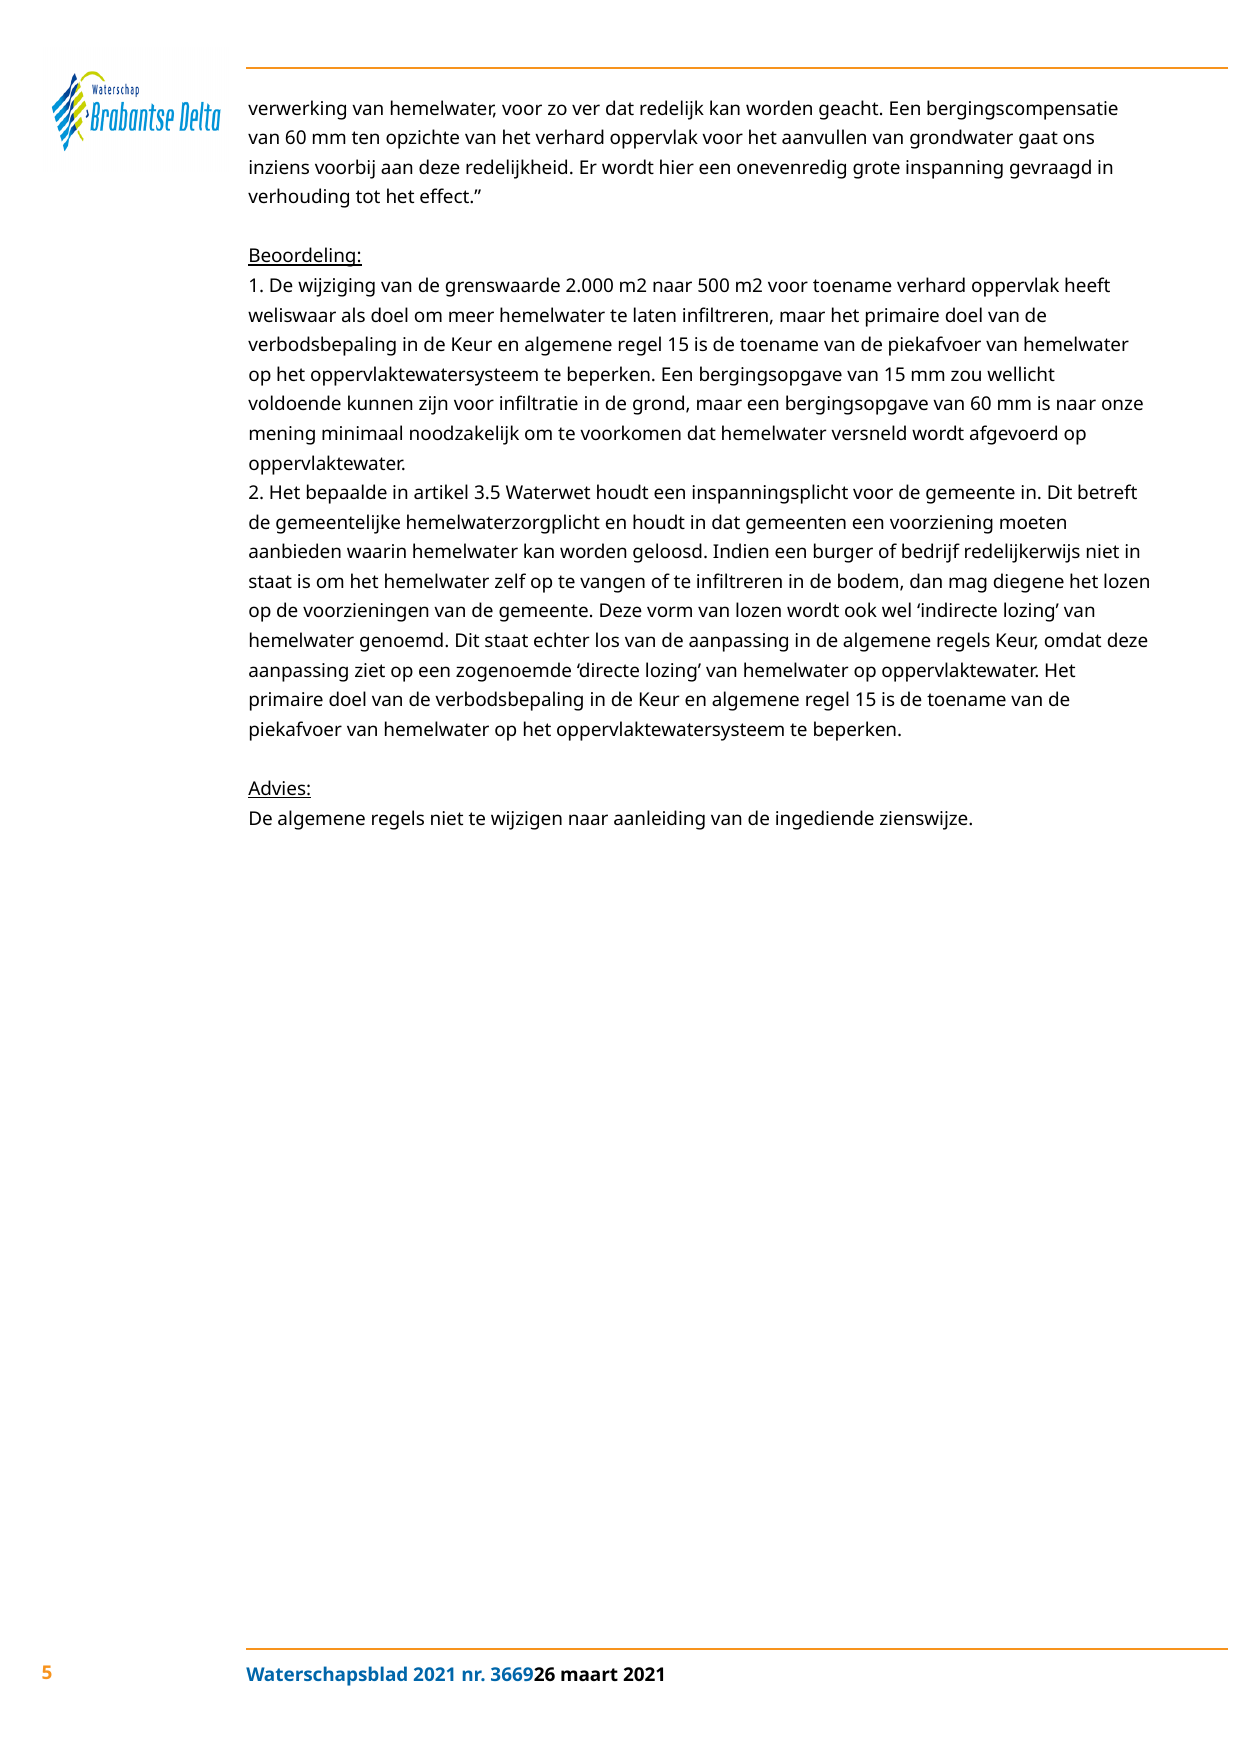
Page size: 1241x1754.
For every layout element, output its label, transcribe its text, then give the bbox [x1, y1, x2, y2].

text van 60 mm ten opzichte van het verhard oppervlak voor het aanvullen van grondwater gaat ons inziens voorbij aan deze redelijkheid. Er wordt hier een onevenredig grote inspanning gevraagd in verhouding tot het effect.” [248, 124, 1152, 209]
text Beoordeling: [248, 243, 1152, 268]
text De algemene regels niet te wijzigen naar aanleiding van de ingediende zienswijze. [248, 805, 1152, 831]
text verwerking van hemelwater, voor zo ver dat redelijk kan worden geacht. Een bergingscompensatie [248, 95, 1152, 121]
picture [41, 47, 231, 172]
text 2. Het bepaalde in artikel 3.5 Waterwet houdt een inspanningsplicht voor de gemeente in. Dit betreft de gemeentelijke hemelwaterzorgplicht en houdt in dat gemeenten een voorziening moeten aanbieden waarin hemelwater kan worden geloosd. Indien een burger of bedrijf redelijkerwijs niet in staat is om het hemelwater zelf op te vangen of te infiltreren in de bodem, dan mag diegene het lozen op de voorzieningen van de gemeente. Deze vorm van lozen wordt ook wel ‘indirecte lozing’ van hemelwater genoemd. Dit staat echter los van de aanpassing in de algemene regels Keur, omdat deze aanpassing ziet op een zogenoemde ‘directe lozing’ van hemelwater op oppervlaktewater. Het primaire doel van de verbodsbepaling in de Keur en algemene regel 15 is de toename van de piekafvoer van hemelwater op het oppervlaktewatersysteem te beperken. [248, 479, 1152, 742]
text 1. De wijziging van de grenswaarde 2.000 m2 naar 500 m2 voor toename verhard oppervlak heeft weliswaar als doel om meer hemelwater te laten infiltreren, maar het primaire doel van de verbodsbepaling in de Keur en algemene regel 15 is de toename van de piekafvoer van hemelwater op het oppervlaktewatersysteem te beperken. Een bergingsopgave van 15 mm zou wellicht voldoende kunnen zijn voor infiltratie in de grond, maar een bergingsopgave van 60 mm is naar onze mening minimaal noodzakelijk om te voorkomen dat hemelwater versneld wordt afgevoerd op oppervlaktewater. [248, 272, 1152, 476]
text Advies: [248, 775, 1152, 801]
